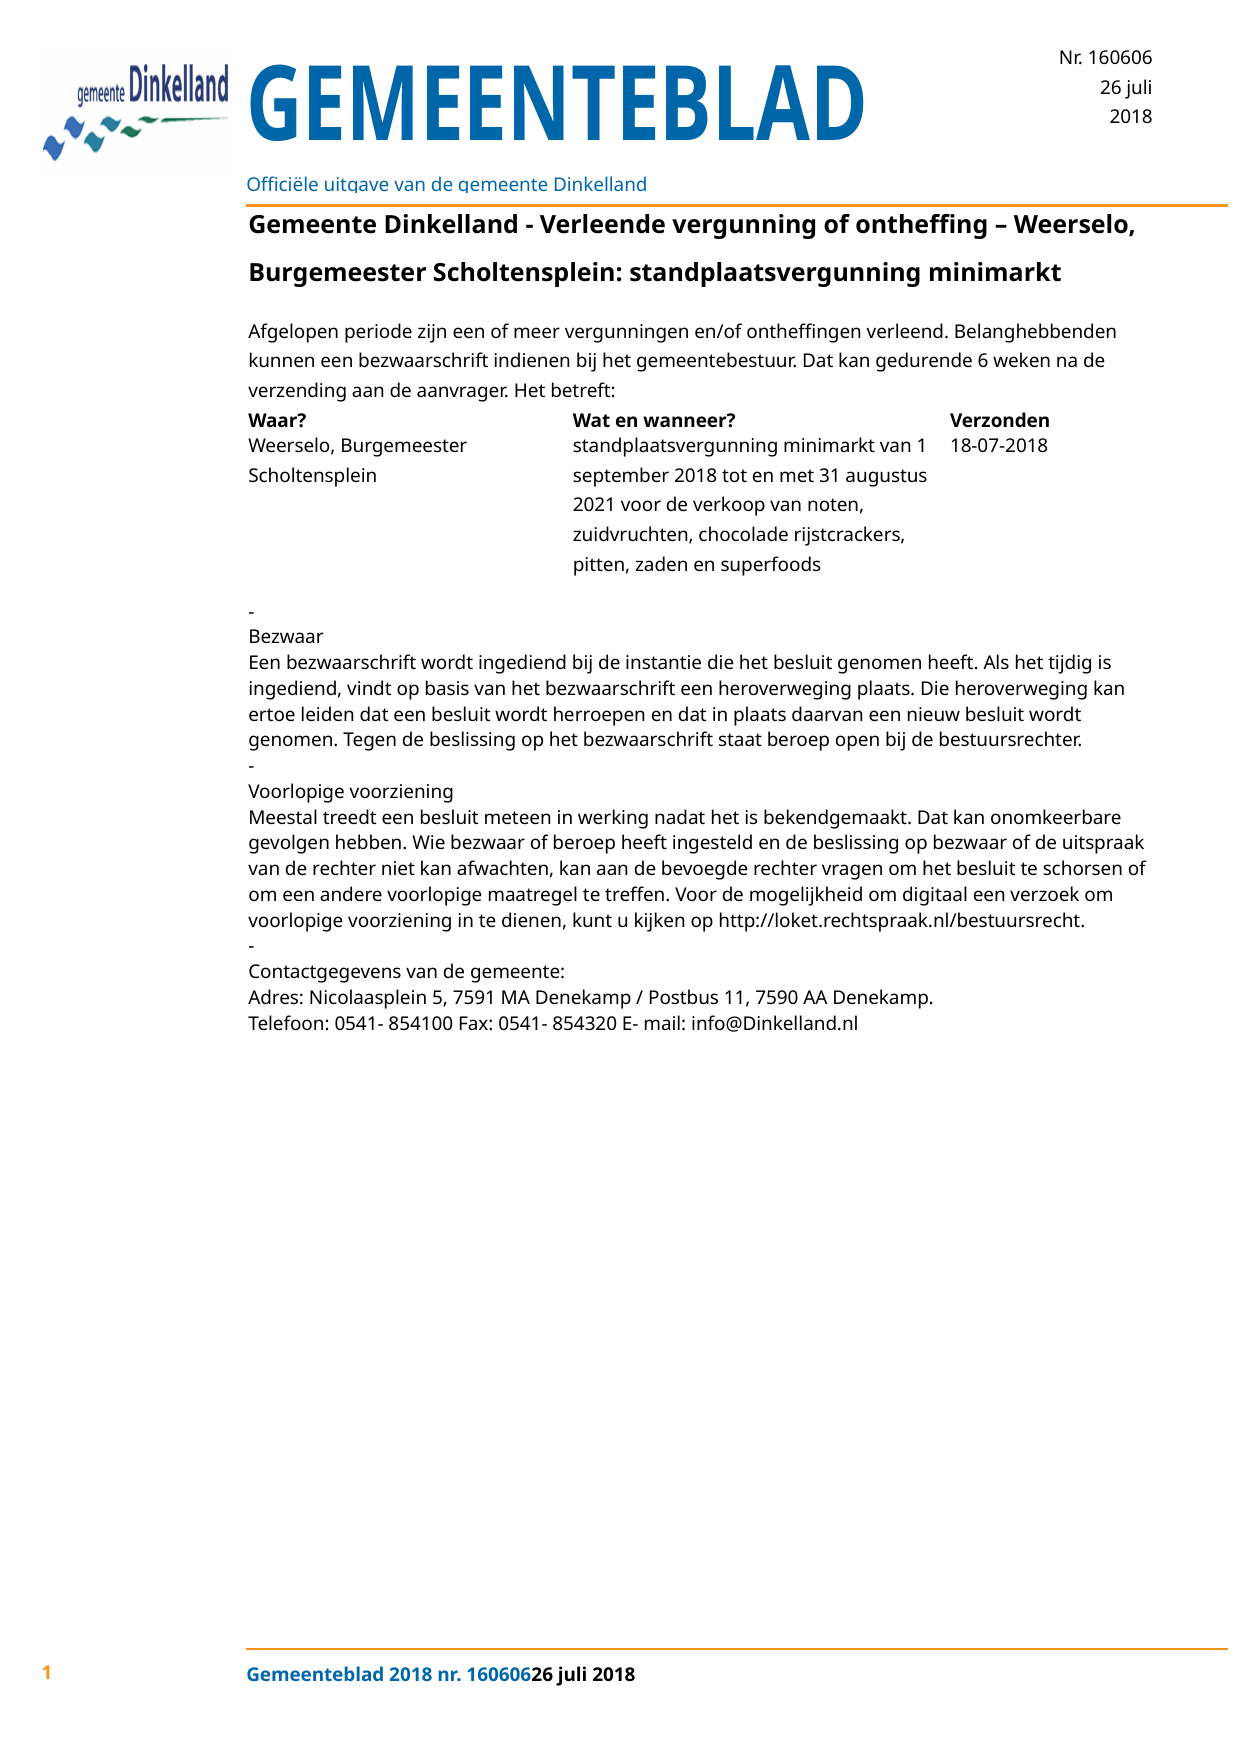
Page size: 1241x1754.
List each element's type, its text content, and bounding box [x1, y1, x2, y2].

text Adres: Nicolaasplein 5, 7591 MA Denekamp / Postbus 11, 7590 AA Denekamp. [248, 984, 1152, 1010]
text Een bezwaarschrift wordt ingediend bij de instantie die het besluit genomen heeft. Als het tijdig is ingediend, vindt op basis van het bezwaarschrift een heroverweging plaats. Die heroverweging kan ertoe leiden dat een besluit wordt herroepen en dat in plaats daarvan een nieuw besluit wordt genomen. Tegen de beslissing op het bezwaarschrift staat beroep open bij de bestuursrechter. [248, 649, 1152, 752]
text Afgelopen periode zijn een of meer vergunningen en/of ontheffingen verleend. Belanghebbenden kunnen een bezwaarschrift indienen bij het gemeentebestuur. Dat kan gedurende 6 weken na de verzending aan de aanvrager. Het betreft: [248, 318, 1152, 403]
text Bezwaar [248, 624, 1152, 649]
table_header Verzonden [950, 407, 1152, 432]
table_cell 18-07-2018 [950, 433, 1152, 577]
text Gemeente Dinkelland - Verleende vergunning of ontheffing – Weerselo, Burgemeester Scholtensplein: standplaatsvergunning minimarkt [248, 207, 1152, 288]
text Telefoon: 0541- 854100 Fax: 0541- 854320 E- mail: info@Dinkelland.nl [248, 1010, 1152, 1035]
text - [248, 598, 1152, 624]
picture [41, 47, 231, 172]
table_cell standplaatsvergunning minimarkt van 1 september 2018 tot en met 31 augustus 2021 voor de verkoop van noten, zuidvruchten, chocolade rijstcrackers, pitten, zaden en superfoods [573, 433, 950, 577]
text - [248, 932, 1152, 958]
text Meestal treedt een besluit meteen in werking nadat het is bekendgemaakt. Dat kan onomkeerbare gevolgen hebben. Wie bezwaar of beroep heeft ingesteld en de beslissing op bezwaar of de uitspraak van de rechter niet kan afwachten, kan aan de bevoegde rechter vragen om het besluit te schorsen of om een andere voorlopige maatregel te treffen. Voor de mogelijkheid om digitaal een verzoek om voorlopige voorziening in te dienen, kunt u kijken op http://loket.rechtspraak.nl/bestuursrecht. [248, 804, 1152, 932]
text Voorlopige voorziening [248, 778, 1152, 804]
text - [248, 752, 1152, 778]
text Contactgegevens van de gemeente: [248, 958, 1152, 984]
table_cell Weerselo, Burgemeester Scholtensplein [248, 433, 573, 577]
table_header Waar? [248, 407, 573, 432]
table_header Wat en wanneer? [573, 407, 950, 432]
